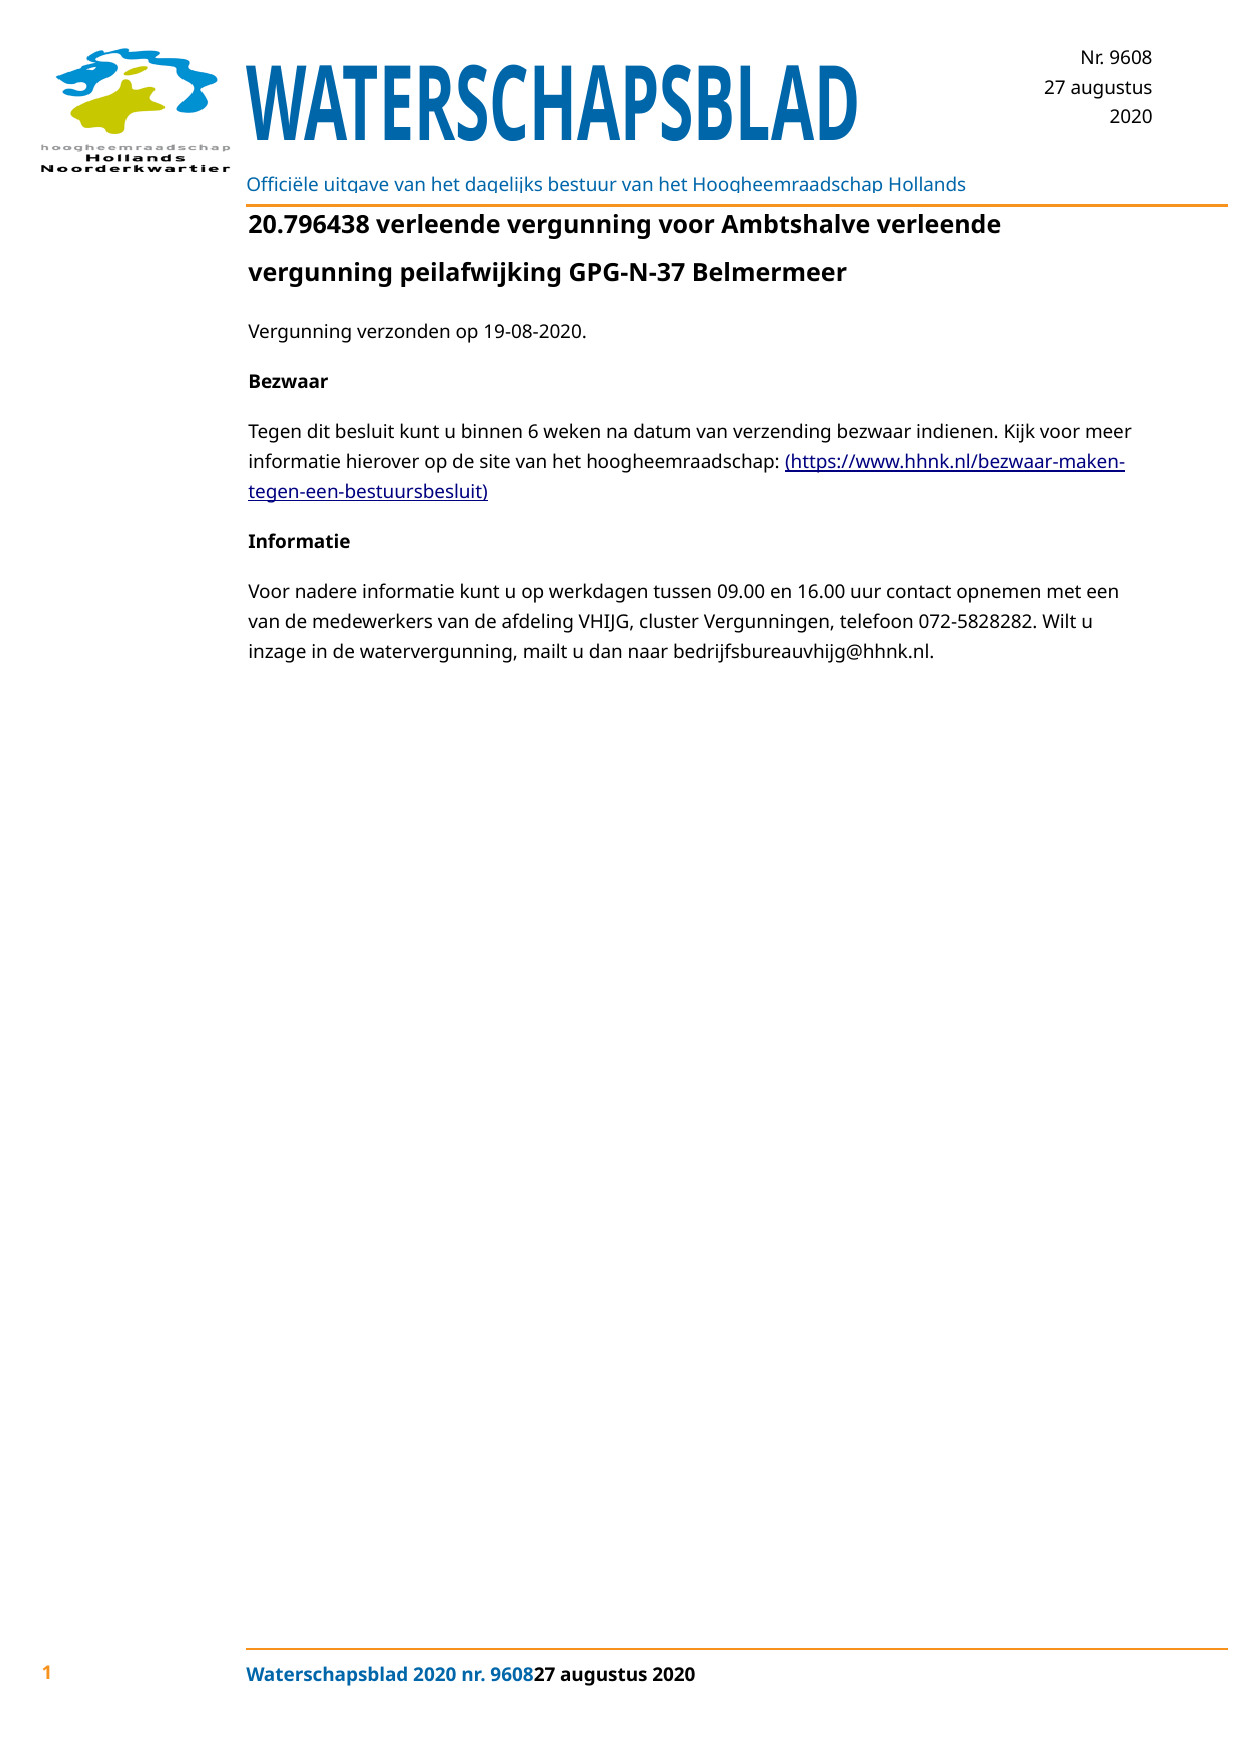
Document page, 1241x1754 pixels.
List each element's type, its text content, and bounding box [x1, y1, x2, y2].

picture [41, 47, 231, 172]
text Tegen dit besluit kunt u binnen 6 weken na datum van verzending bezwaar indienen. Kijk voor meer informatie hierover op de site van het hoogheemraadschap: (https://www.hhnk.nl/bezwaar-maken-tegen-een-bestuursbesluit) [248, 419, 1152, 504]
text Vergunning verzonden op 19-08-2020. [248, 318, 1152, 344]
text Voor nadere informatie kunt u op werkdagen tussen 09.00 en 16.00 uur contact opnemen met een van de medewerkers van de afdeling VHIJG, cluster Vergunningen, telefoon 072-5828282. Wilt u inzage in de watervergunning, mailt u dan naar bedrijfsbureauvhijg@hhnk.nl. [248, 579, 1152, 664]
text 20.796438 verleende vergunning voor Ambtshalve verleende vergunning peilafwijking GPG-N-37 Belmermeer [248, 207, 1152, 288]
text Informatie [248, 528, 1152, 554]
text Bezwaar [248, 368, 1152, 394]
